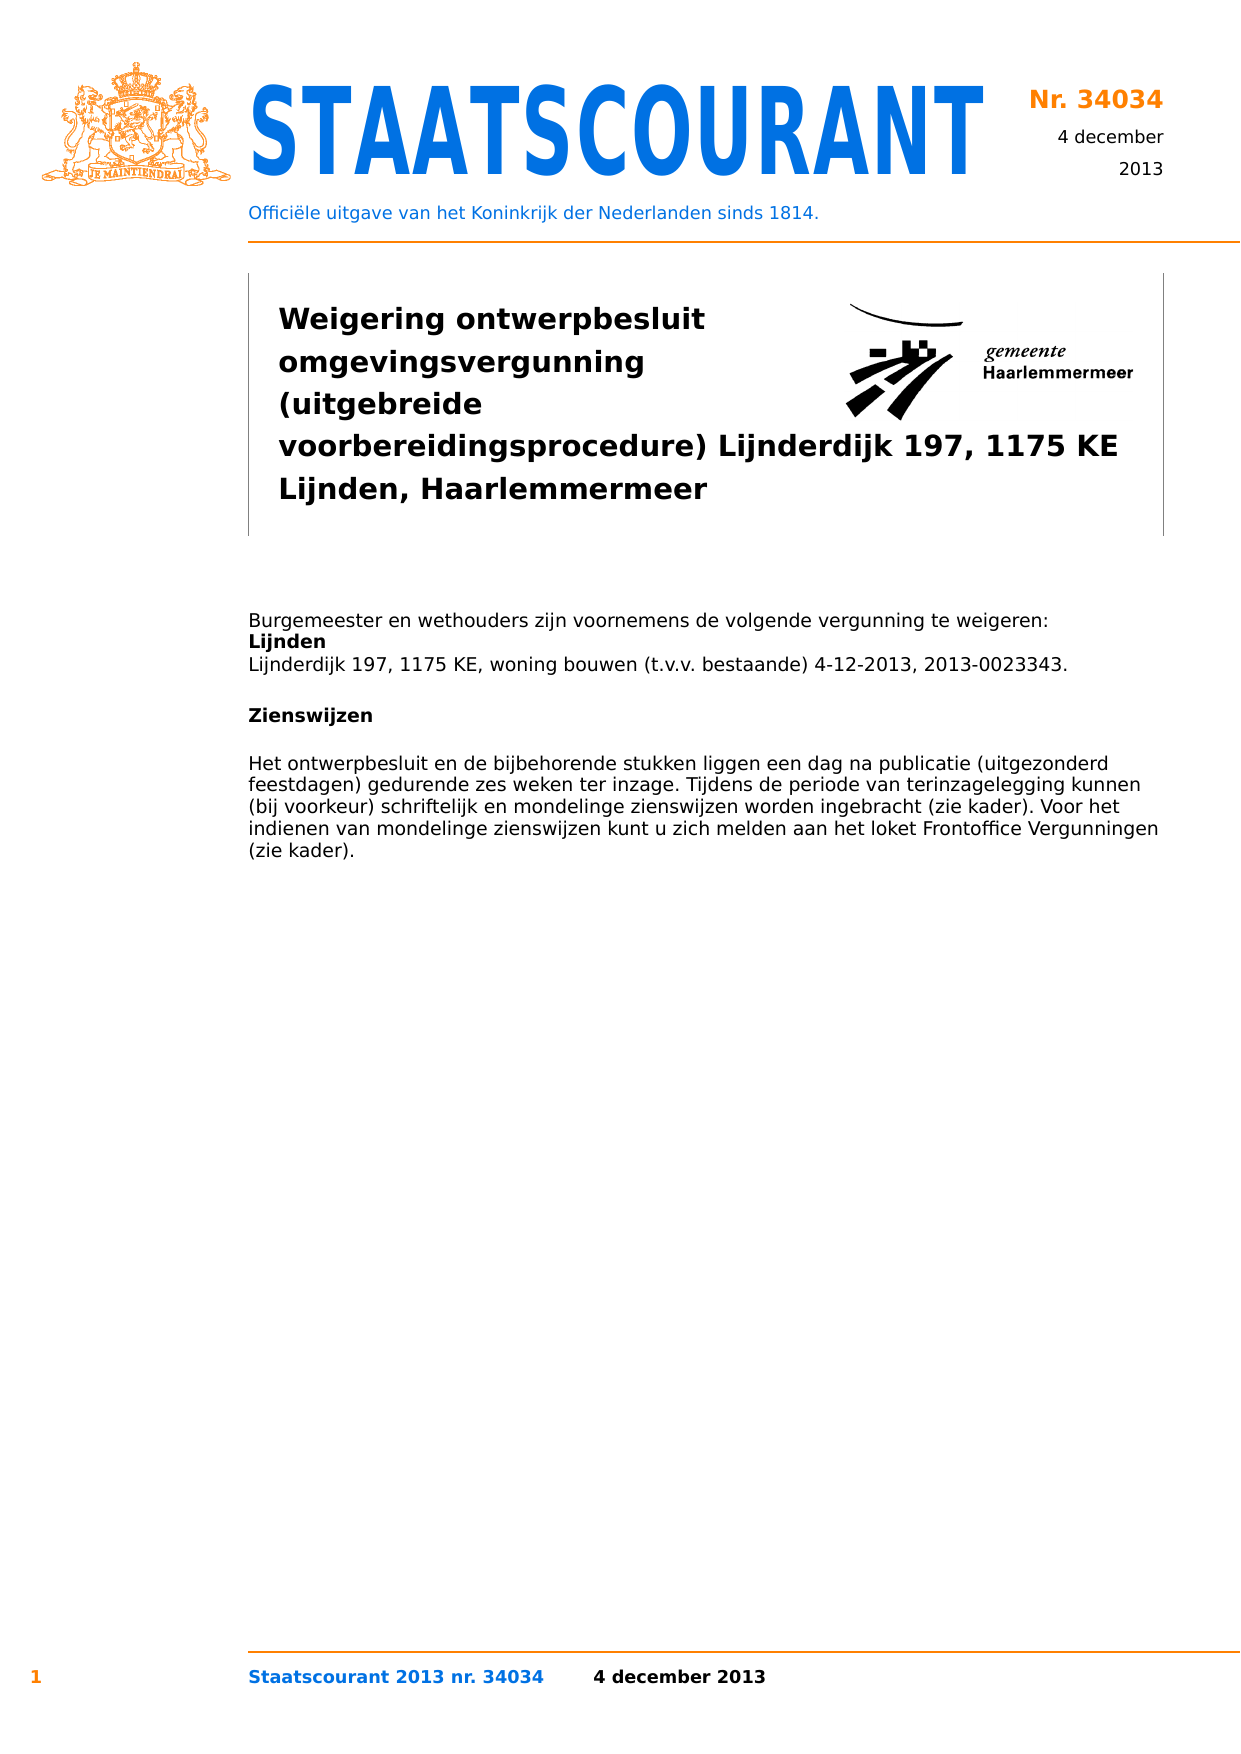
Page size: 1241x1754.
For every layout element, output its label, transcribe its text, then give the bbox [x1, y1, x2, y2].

text Lijnden [248, 631, 1163, 653]
text Het ontwerpbesluit en de bijbehorende stukken liggen een dag na publicatie (uitgezonderd feestdagen) gedurende zes weken ter inzage. Tijdens de periode van terinzagelegging kunnen (bij voorkeur) schriftelijk en mondelinge zienswijzen worden ingebracht (zie kader). Voor het indienen van mondelinge zienswijzen kunt u zich melden aan het loket Frontoffice Vergunningen (zie kader). [248, 752, 1163, 862]
text Lijnderdijk 197, 1175 KE, woning bouwen (t.v.v. bestaande) 4-12-2013, 2013-0023343. [248, 653, 1163, 675]
subtitle Weigering ontwerpbesluit omgevingsvergunning (uitgebreide voorbereidingsprocedure) Lijnderdijk 197, 1175 KE Lijnden, Haarlemmermeer [249, 273, 1163, 536]
table_cell 2013 [998, 153, 1240, 203]
picture [41, 62, 231, 186]
text Burgemeester en wethouders zijn voornemens de volgende vergunning te weigeren: [248, 609, 1163, 631]
subtitle Zienswijzen [248, 705, 1163, 727]
table_header Nr. 34034 [998, 62, 1240, 121]
table_cell 4 december [998, 121, 1240, 153]
table_cell Officiële uitgave van het Koninkrijk der Nederlanden sinds 1814. [248, 203, 1240, 241]
picture [844, 302, 1134, 421]
table_header STAATSCOURANT [248, 62, 998, 203]
table_header [25, 62, 248, 241]
